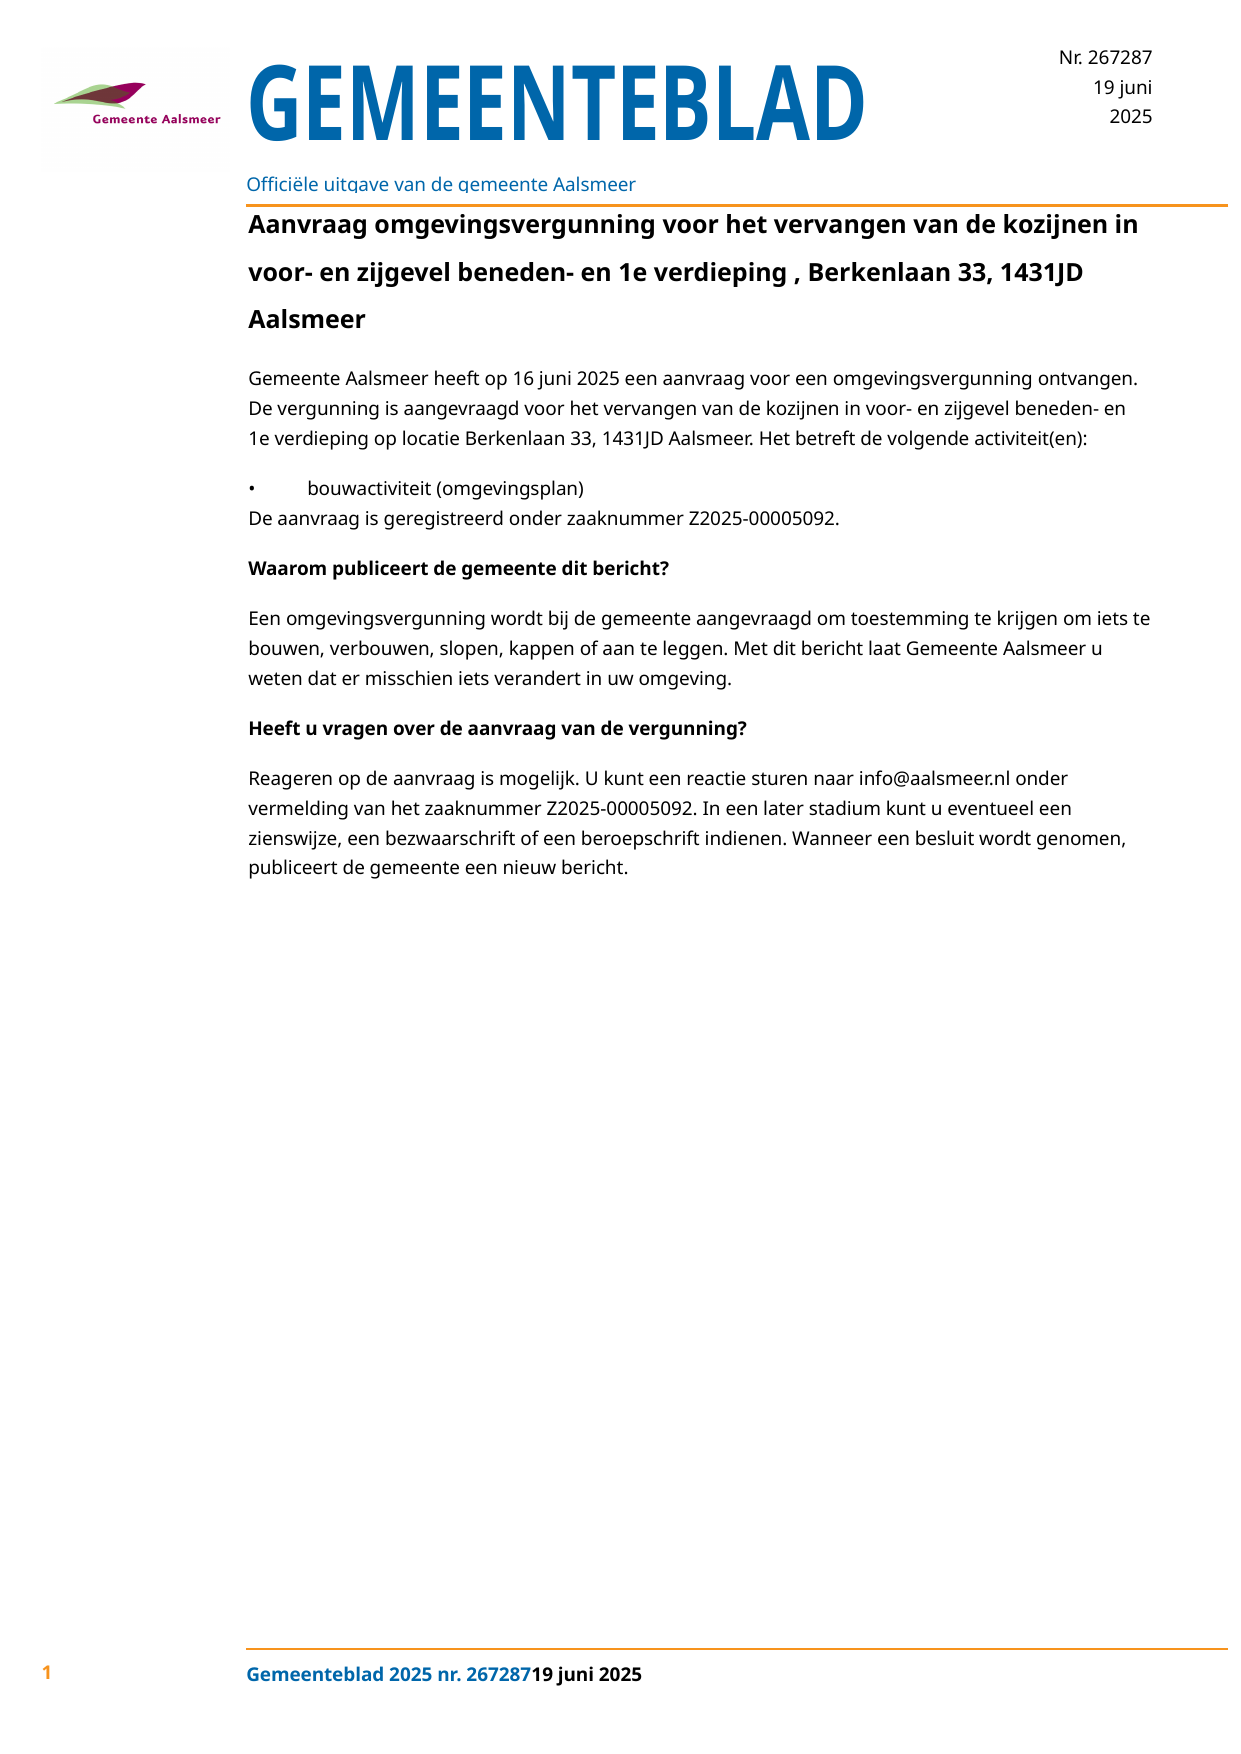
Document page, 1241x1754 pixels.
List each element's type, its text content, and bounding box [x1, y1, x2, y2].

text De aanvraag is geregistreerd onder zaaknummer Z2025-00005092. [248, 505, 1152, 530]
text Waarom publiceert de gemeente dit bericht? [248, 555, 1152, 581]
text Heeft u vragen over de aanvraag van de vergunning? [248, 715, 1152, 741]
picture [41, 47, 231, 172]
text Aanvraag omgevingsvergunning voor het vervangen van de kozijnen in voor- en zijgevel beneden- en 1e verdieping , Berkenlaan 33, 1431JD Aalsmeer [248, 207, 1152, 336]
text Een omgevingsvergunning wordt bij de gemeente aangevraagd om toestemming te krijgen om iets te bouwen, verbouwen, slopen, kappen of aan te leggen. Met dit bericht laat Gemeente Aalsmeer u weten dat er misschien iets verandert in uw omgeving. [248, 606, 1152, 690]
text Reageren op de aanvraag is mogelijk. U kunt een reactie sturen naar info@aalsmeer.nl onder vermelding van het zaaknummer Z2025-00005092. In een later stadium kunt u eventueel een zienswijze, een bezwaarschrift of een beroepschrift indienen. Wanneer een besluit wordt genomen, publiceert de gemeente een nieuw bericht. [248, 766, 1152, 880]
text Gemeente Aalsmeer heeft op 16 juni 2025 een aanvraag voor een omgevingsvergunning ontvangen. De vergunning is aangevraagd voor het vervangen van de kozijnen in voor- en zijgevel beneden- en 1e verdieping op locatie Berkenlaan 33, 1431JD Aalsmeer. Het betreft de volgende activiteit(en): [248, 366, 1152, 450]
list bouwactiviteit (omgevingsplan) [248, 475, 1152, 501]
